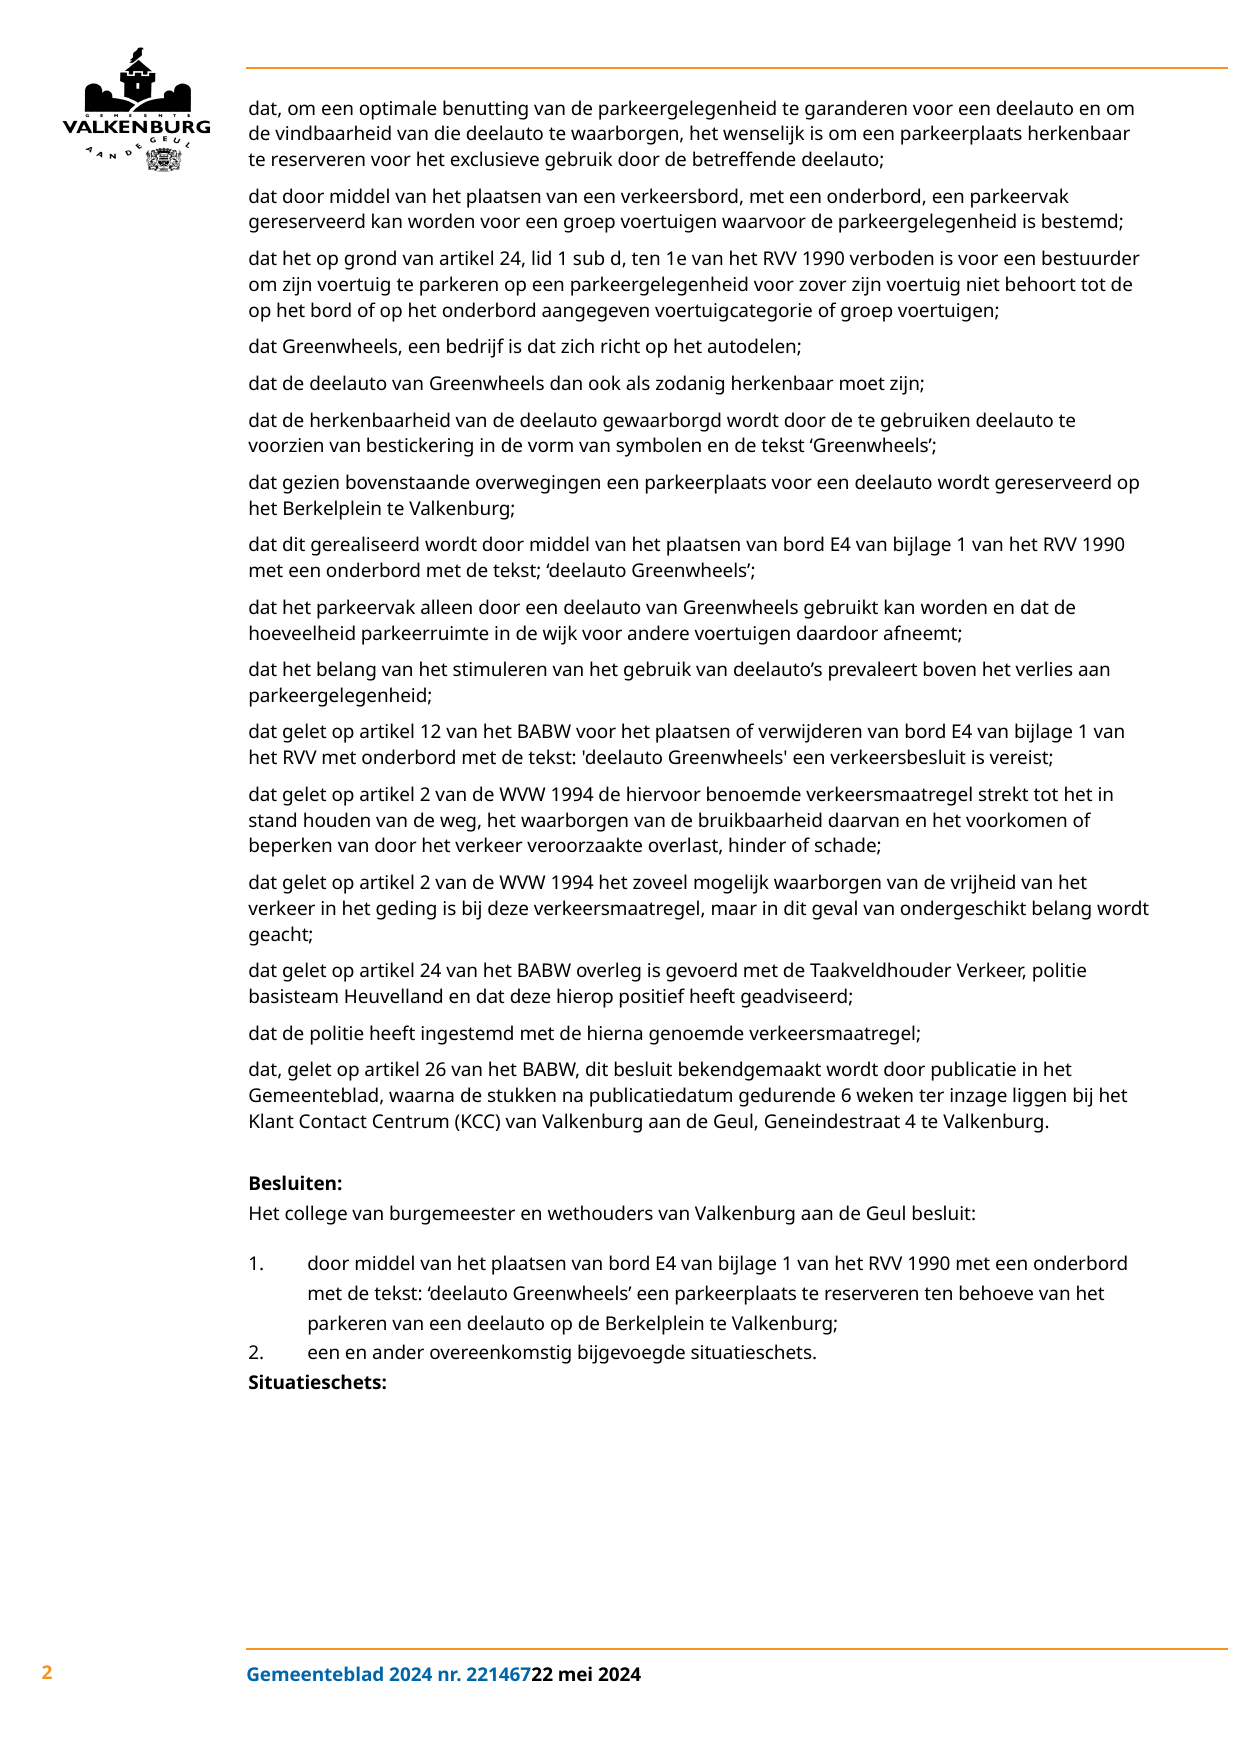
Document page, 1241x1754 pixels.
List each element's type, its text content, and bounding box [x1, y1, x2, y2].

text dat, gelet op artikel 26 van het BABW, dit besluit bekendgemaakt wordt door publicatie in het Gemeenteblad, waarna de stukken na publicatiedatum gedurende 6 weken ter inzage liggen bij het Klant Contact Centrum (KCC) van Valkenburg aan de Geul, Geneindestraat 4 te Valkenburg. [248, 1056, 1152, 1134]
text dat Greenwheels, een bedrijf is dat zich richt op het autodelen; [248, 333, 1152, 359]
text dat de herkenbaarheid van de deelauto gewaarborgd wordt door de te gebruiken deelauto te voorzien van bestickering in de vorm van symbolen en de tekst ‘Greenwheels’; [248, 407, 1152, 458]
text dat door middel van het plaatsen van een verkeersbord, met een onderbord, een parkeervak gereserveerd kan worden voor een groep voertuigen waarvoor de parkeergelegenheid is bestemd; [248, 183, 1152, 234]
text Het college van burgemeester en wethouders van Valkenburg aan de Geul besluit: [248, 1200, 1152, 1226]
list een en ander overeenkomstig bijgevoegde situatieschets. [248, 1339, 1152, 1365]
text Situatieschets: [248, 1369, 1152, 1395]
text dat gelet op artikel 12 van het BABW voor het plaatsen of verwijderen van bord E4 van bijlage 1 van het RVV met onderbord met de tekst: 'deelauto Greenwheels' een verkeersbesluit is vereist; [248, 719, 1152, 770]
text Besluiten: [248, 1171, 1152, 1196]
list door middel van het plaatsen van bord E4 van bijlage 1 van het RVV 1990 met een onderbord met de tekst: ‘deelauto Greenwheels’ een parkeerplaats te reserveren ten behoeve van het parkeren van een deelauto op de Berkelplein te Valkenburg; [248, 1251, 1152, 1336]
picture [41, 47, 231, 172]
text dat dit gerealiseerd wordt door middel van het plaatsen van bord E4 van bijlage 1 van het RVV 1990 met een onderbord met de tekst; ‘deelauto Greenwheels’; [248, 532, 1152, 583]
text dat gelet op artikel 2 van de WVW 1994 het zoveel mogelijk waarborgen van de vrijheid van het verkeer in het geding is bij deze verkeersmaatregel, maar in dit geval van ondergeschikt belang wordt geacht; [248, 869, 1152, 946]
text dat gelet op artikel 24 van het BABW overleg is gevoerd met de Taakveldhouder Verkeer, politie basisteam Heuvelland en dat deze hierop positief heeft geadviseerd; [248, 957, 1152, 1009]
text dat het belang van het stimuleren van het gebruik van deelauto’s prevaleert boven het verlies aan parkeergelegenheid; [248, 656, 1152, 708]
text dat gelet op artikel 2 van de WVW 1994 de hiervoor benoemde verkeersmaatregel strekt tot het in stand houden van de weg, het waarborgen van de bruikbaarheid daarvan en het voorkomen of beperken van door het verkeer veroorzaakte overlast, hinder of schade; [248, 781, 1152, 858]
text dat het op grond van artikel 24, lid 1 sub d, ten 1e van het RVV 1990 verboden is voor een bestuurder om zijn voertuig te parkeren op een parkeergelegenheid voor zover zijn voertuig niet behoort tot de op het bord of op het onderbord aangegeven voertuigcategorie of groep voertuigen; [248, 245, 1152, 322]
text dat de politie heeft ingestemd met de hierna genoemde verkeersmaatregel; [248, 1020, 1152, 1046]
text dat het parkeervak alleen door een deelauto van Greenwheels gebruikt kan worden en dat de hoeveelheid parkeerruimte in de wijk voor andere voertuigen daardoor afneemt; [248, 594, 1152, 645]
text dat gezien bovenstaande overwegingen een parkeerplaats voor een deelauto wordt gereserveerd op het Berkelplein te Valkenburg; [248, 469, 1152, 521]
text dat, om een optimale benutting van de parkeergelegenheid te garanderen voor een deelauto en om de vindbaarheid van die deelauto te waarborgen, het wenselijk is om een parkeerplaats herkenbaar te reserveren voor het exclusieve gebruik door de betreffende deelauto; [248, 95, 1152, 172]
text dat de deelauto van Greenwheels dan ook als zodanig herkenbaar moet zijn; [248, 370, 1152, 396]
